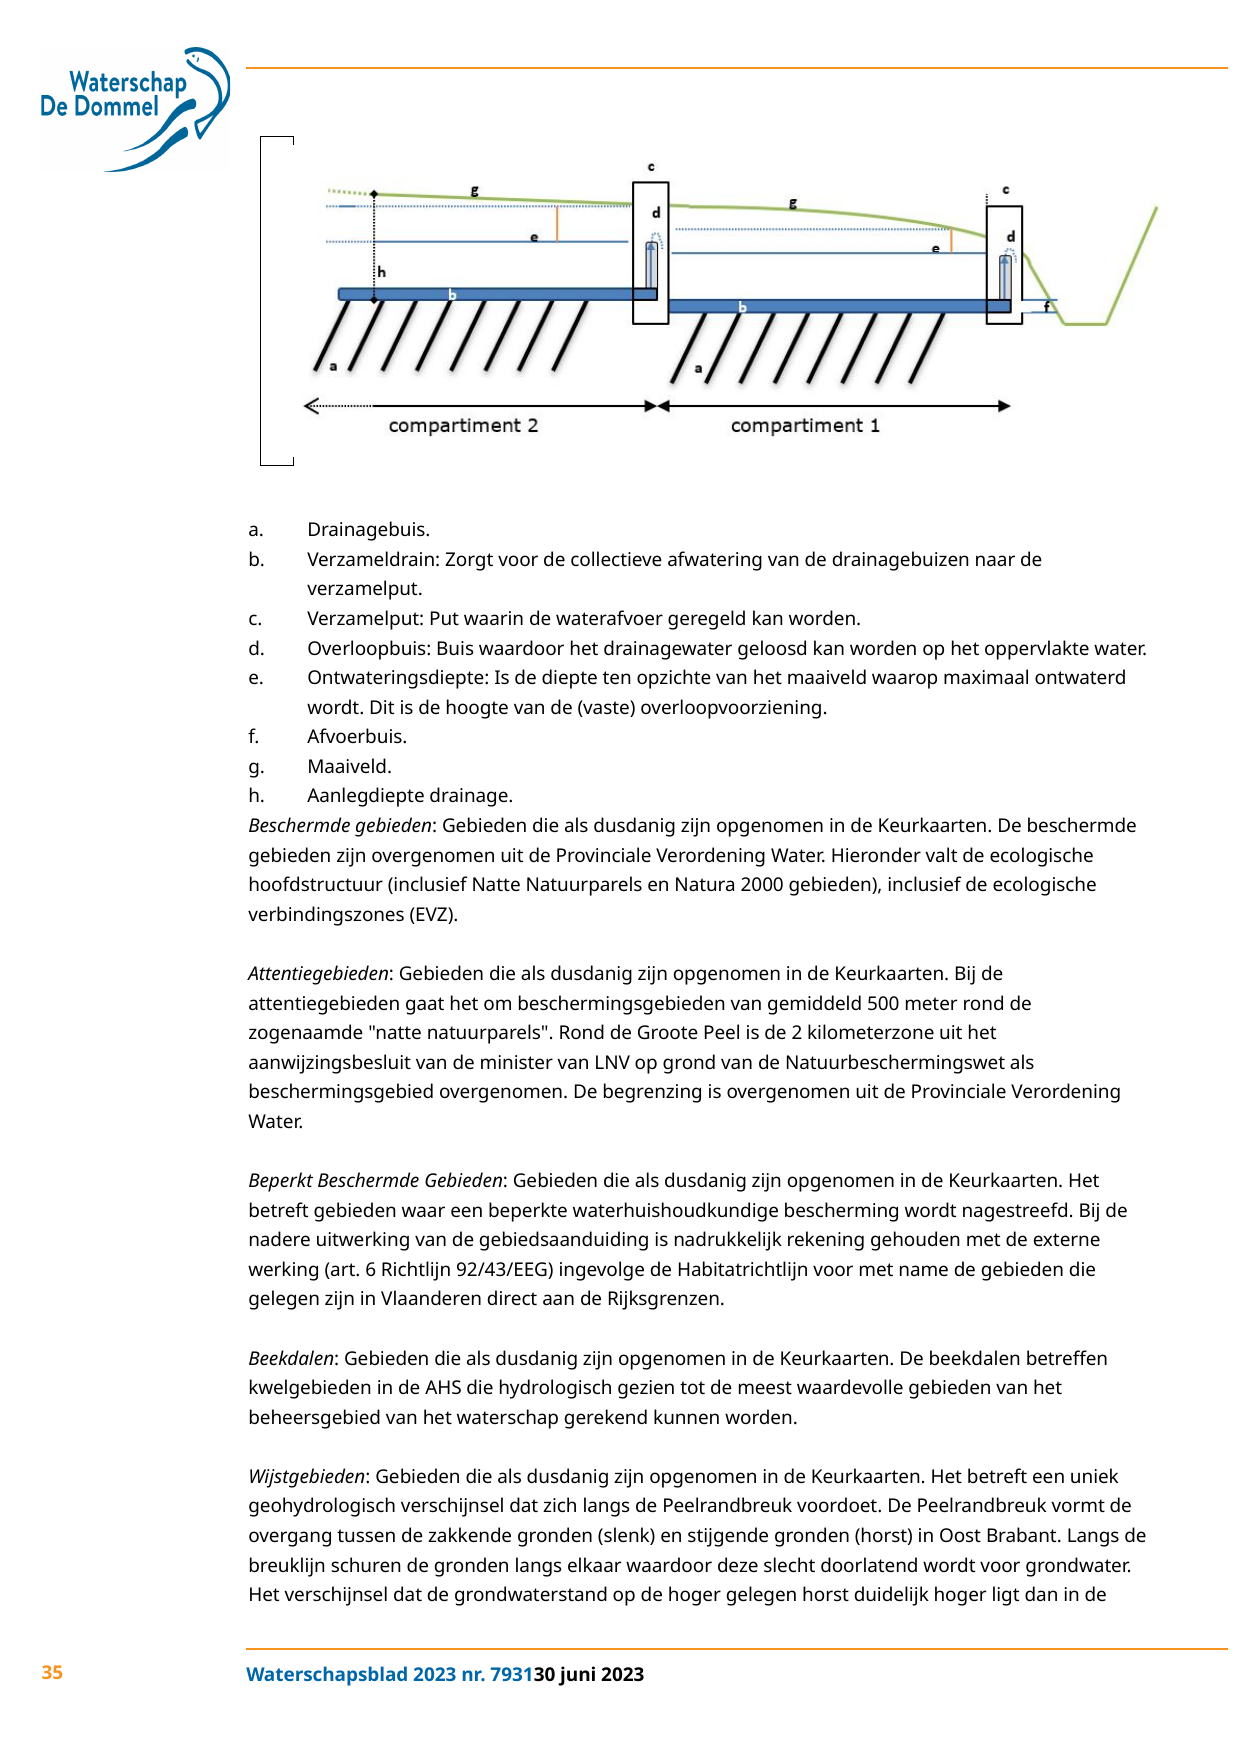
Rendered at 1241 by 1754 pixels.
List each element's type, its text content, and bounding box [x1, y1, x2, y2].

text Beekdalen: Gebieden die als dusdanig zijn opgenomen in de Keurkaarten. De beekdalen betreffen kwelgebieden in de AHS die hydrologisch gezien tot de meest waardevolle gebieden van het beheersgebied van het waterschap gerekend kunnen worden. [248, 1345, 1152, 1430]
text Attentiegebieden: Gebieden die als dusdanig zijn opgenomen in de Keurkaarten. Bij de attentiegebieden gaat het om beschermingsgebieden van gemiddeld 500 meter rond de zogenaamde "natte natuurparels". Rond de Groote Peel is de 2 kilometerzone uit het aanwijzingsbesluit van de minister van LNV op grond van de Natuurbeschermingswet als beschermingsgebied overgenomen. De begrenzing is overgenomen uit de Provinciale Verordening Water. [248, 960, 1152, 1134]
picture [41, 47, 231, 172]
text Beschermde gebieden: Gebieden die als dusdanig zijn opgenomen in de Keurkaarten. De beschermde gebieden zijn overgenomen uit de Provinciale Verordening Water. Hieronder valt de ecologische hoofdstructuur (inclusief Natte Natuurparels en Natura 2000 gebieden), inclusief de ecologische verbindingszones (EVZ). [248, 812, 1152, 927]
picture [268, 145, 1173, 457]
list Ontwateringsdiepte: Is de diepte ten opzichte van het maaiveld waarop maximaal ontwaterd wordt. Dit is de hoogte van de (vaste) overloopvoorziening. [248, 664, 1152, 720]
picture [198, 118, 210, 131]
list Afvoerbuis. [248, 723, 1152, 749]
picture [45, 99, 51, 111]
list Drainagebuis. [248, 516, 1152, 542]
list Verzameldrain: Zorgt voor de collectieve afwatering van de drainagebuizen naar de verzamelput. [248, 546, 1152, 601]
text Beperkt Beschermde Gebieden: Gebieden die als dusdanig zijn opgenomen in de Keurkaarten. Het betreft gebieden waar een beperkte waterhuishoudkundige bescherming wordt nagestreefd. Bij de nadere uitwerking van de gebiedsaanduiding is nadrukkelijk rekening gehouden met de externe werking (art. 6 Richtlijn 92/43/EEG) ingevolge de Habitatrichtlijn voor met name de gebieden die gelegen zijn in Vlaanderen direct aan de Rijksgrenzen. [248, 1167, 1152, 1311]
text Wijstgebieden: Gebieden die als dusdanig zijn opgenomen in de Keurkaarten. Het betreft een uniek geohydrologisch verschijnsel dat zich langs de Peelrandbreuk voordoet. De Peelrandbreuk vormt de overgang tussen de zakkende gronden (slenk) en stijgende gronden (horst) in Oost Brabant. Langs de breuklijn schuren de gronden langs elkaar waardoor deze slecht doorlatend wordt voor grondwater. Het verschijnsel dat de grondwaterstand op de hoger gelegen horst duidelijk hoger ligt dan in de [248, 1463, 1152, 1607]
list Overloopbuis: Buis waardoor het drainagewater geloosd kan worden op het oppervlakte water. [248, 635, 1152, 661]
list Verzamelput: Put waarin de waterafvoer geregeld kan worden. [248, 605, 1152, 631]
list Maaiveld. [248, 753, 1152, 779]
list Aanlegdiepte drainage. [248, 783, 1152, 808]
picture [204, 47, 231, 76]
